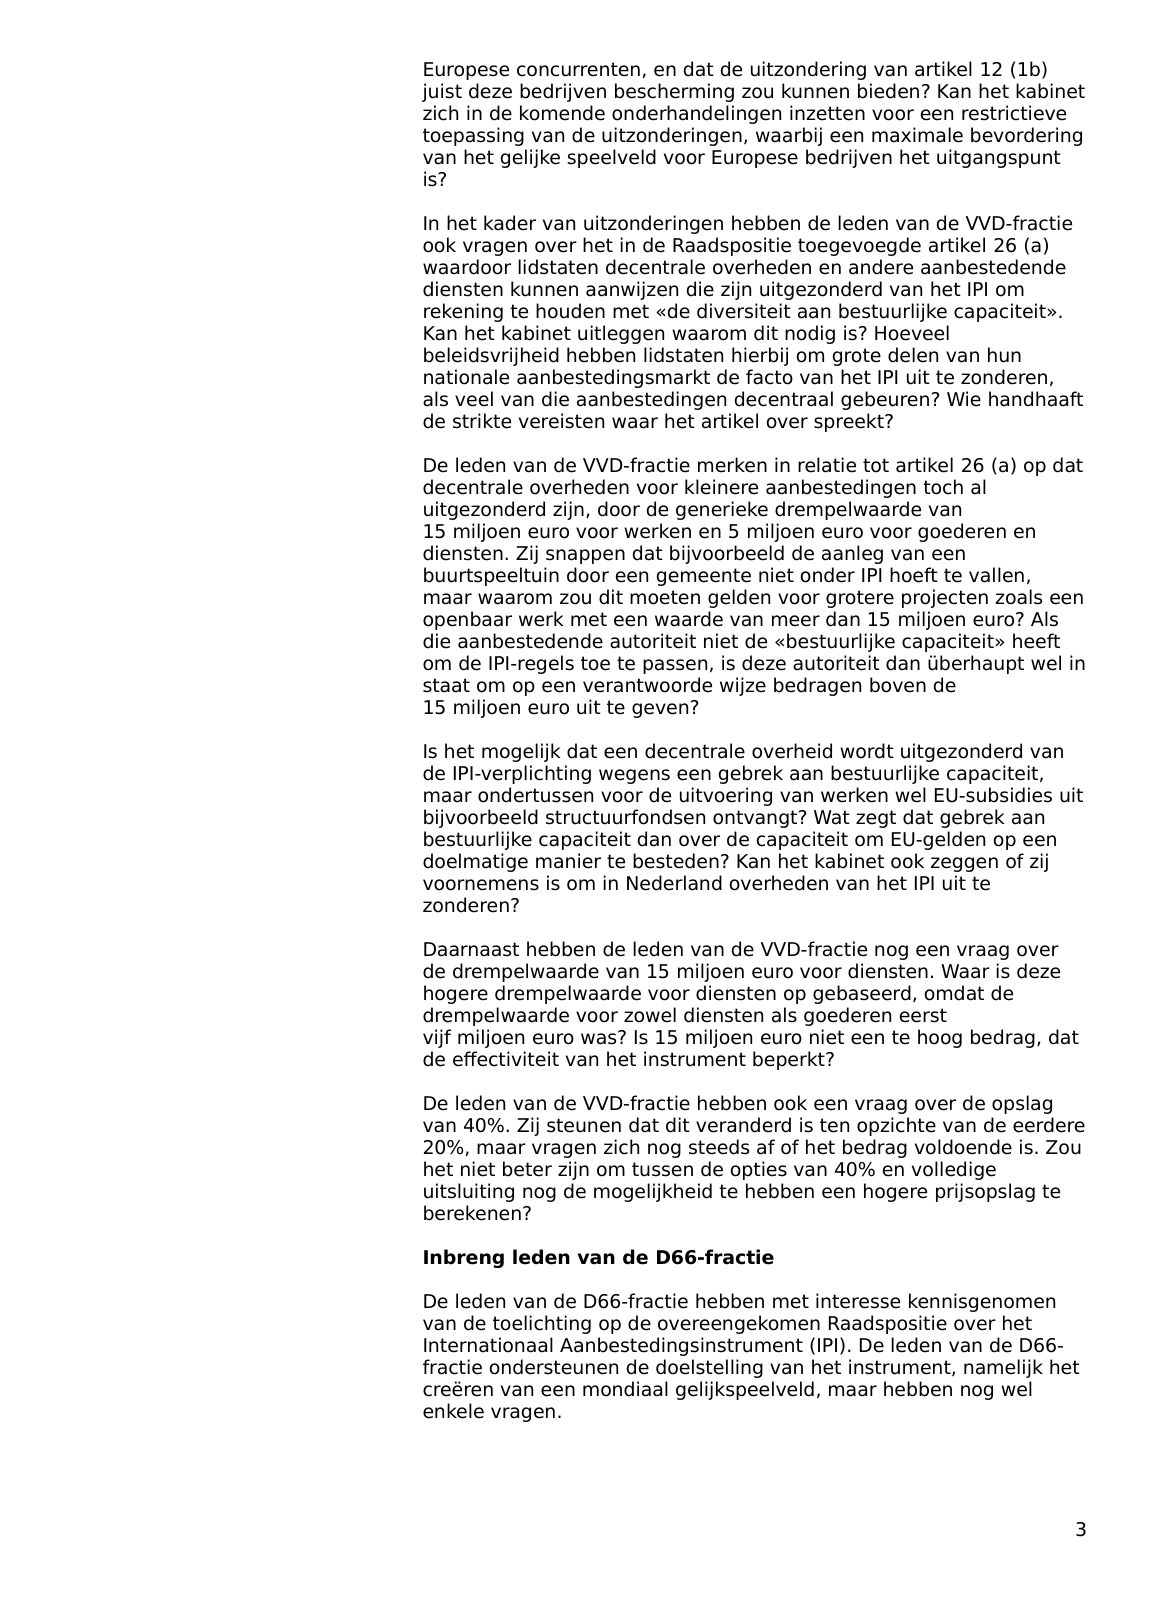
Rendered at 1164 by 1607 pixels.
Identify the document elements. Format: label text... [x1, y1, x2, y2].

text De leden van de VVD-fractie merken in relatie tot artikel 26 (a) op dat decentrale overheden voor kleinere aanbestedingen toch al uitgezonderd zijn, door de generieke drempelwaarde van 15 miljoen euro voor werken en 5 miljoen euro voor goederen en diensten. Zij snappen dat bijvoorbeeld de aanleg van een buurtspeeltuin door een gemeente niet onder IPI hoeft te vallen, maar waarom zou dit moeten gelden voor grotere projecten zoals een openbaar werk met een waarde van meer dan 15 miljoen euro? Als die aanbestedende autoriteit niet de «bestuurlijke capaciteit» heeft om de IPI-regels toe te passen, is deze autoriteit dan überhaupt wel in staat om op een verantwoorde wijze bedragen boven de 15 miljoen euro uit te geven? [422, 455, 1087, 719]
text Is het mogelijk dat een decentrale overheid wordt uitgezonderd van de IPI-verplichting wegens een gebrek aan bestuurlijke capaciteit, maar ondertussen voor de uitvoering van werken wel EU-subsidies uit bijvoorbeeld structuurfondsen ontvangt? Wat zegt dat gebrek aan bestuurlijke capaciteit dan over de capaciteit om EU-gelden op een doelmatige manier te besteden? Kan het kabinet ook zeggen of zij voornemens is om in Nederland overheden van het IPI uit te zonderen? [422, 741, 1087, 917]
text De leden van de VVD-fractie hebben ook een vraag over de opslag van 40%. Zij steunen dat dit veranderd is ten opzichte van de eerdere 20%, maar vragen zich nog steeds af of het bedrag voldoende is. Zou het niet beter zijn om tussen de opties van 40% en volledige uitsluiting nog de mogelijkheid te hebben een hogere prijsopslag te berekenen? [422, 1093, 1087, 1225]
subtitle Inbreng leden van de D66-fractie [422, 1247, 1087, 1269]
text De leden van de D66-fractie hebben met interesse kennisgenomen van de toelichting op de overeengekomen Raadspositie over het Internationaal Aanbestedingsinstrument (IPI). De leden van de D66-fractie ondersteunen de doelstelling van het instrument, namelijk het creëren van een mondiaal gelijkspeelveld, maar hebben nog wel enkele vragen. [422, 1291, 1087, 1423]
text In het kader van uitzonderingen hebben de leden van de VVD-fractie ook vragen over het in de Raadspositie toegevoegde artikel 26 (a) waardoor lidstaten decentrale overheden en andere aanbestedende diensten kunnen aanwijzen die zijn uitgezonderd van het IPI om rekening te houden met «de diversiteit aan bestuurlijke capaciteit». Kan het kabinet uitleggen waarom dit nodig is? Hoeveel beleidsvrijheid hebben lidstaten hierbij om grote delen van hun nationale aanbestedingsmarkt de facto van het IPI uit te zonderen, als veel van die aanbestedingen decentraal gebeuren? Wie handhaaft de strikte vereisten waar het artikel over spreekt? [422, 213, 1087, 433]
text Europese concurrenten, en dat de uitzondering van artikel 12 (1b) juist deze bedrijven bescherming zou kunnen bieden? Kan het kabinet zich in de komende onderhandelingen inzetten voor een restrictieve toepassing van de uitzonderingen, waarbij een maximale bevordering van het gelijke speelveld voor Europese bedrijven het uitgangspunt is? [422, 59, 1087, 191]
text Daarnaast hebben de leden van de VVD-fractie nog een vraag over de drempelwaarde van 15 miljoen euro voor diensten. Waar is deze hogere drempelwaarde voor diensten op gebaseerd, omdat de drempelwaarde voor zowel diensten als goederen eerst vijf miljoen euro was? Is 15 miljoen euro niet een te hoog bedrag, dat de effectiviteit van het instrument beperkt? [422, 939, 1087, 1071]
